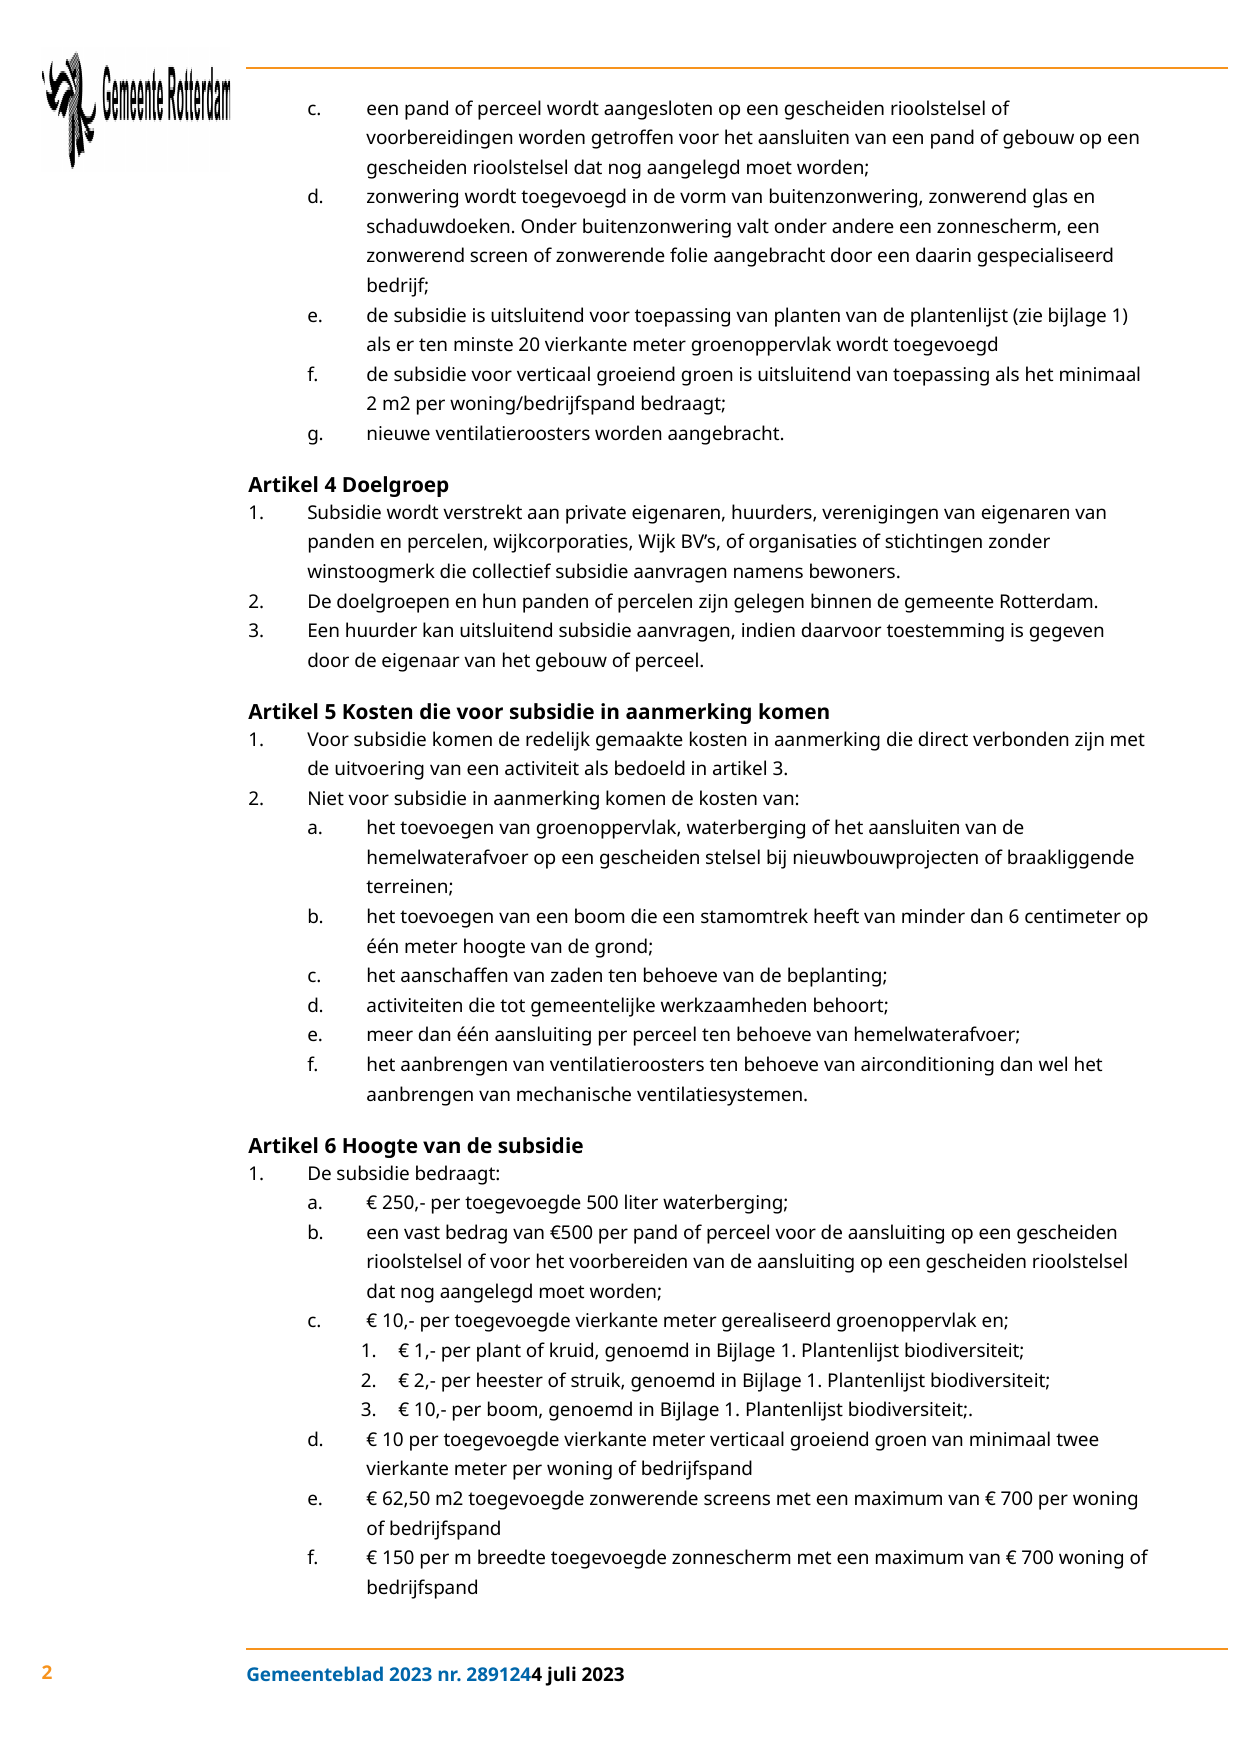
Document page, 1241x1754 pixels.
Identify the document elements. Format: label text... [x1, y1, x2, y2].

picture [41, 47, 231, 172]
list Subsidie wordt verstrekt aan private eigenaren, huurders, verenigingen van eigenaren van panden en percelen, wijkcorporaties, Wijk BV’s, of organisaties of stichtingen zonder winstoogmerk die collectief subsidie aanvragen namens bewoners. [248, 499, 1152, 584]
text Artikel 4 Doelgroep [248, 471, 1152, 499]
list het toevoegen van een boom die een stamomtrek heeft van minder dan 6 centimeter op één meter hoogte van de grond; [307, 903, 1152, 959]
list € 10,- per toegevoegde vierkante meter gerealiseerd groenoppervlak en; [307, 1308, 1152, 1333]
list zonwering wordt toegevoegd in de vorm van buitenzonwering, zonwerend glas en schaduwdoeken. Onder buitenzonwering valt onder andere een zonnescherm, een zonwerend screen of zonwerende folie aangebracht door een daarin gespecialiseerd bedrijf; [307, 183, 1152, 298]
list activiteiten die tot gemeentelijke werkzaamheden behoort; [307, 992, 1152, 1018]
text Artikel 5 Kosten die voor subsidie in aanmerking komen [248, 697, 1152, 726]
list € 2,- per heester of struik, genoemd in Bijlage 1. Plantenlijst biodiversiteit; [361, 1367, 1152, 1392]
list De doelgroepen en hun panden of percelen zijn gelegen binnen de gemeente Rotterdam. [248, 588, 1152, 613]
list De subsidie bedraagt: [248, 1160, 1152, 1185]
list een pand of perceel wordt aangesloten op een gescheiden rioolstelsel of voorbereidingen worden getroffen voor het aansluiten van een pand of gebouw op een gescheiden rioolstelsel dat nog aangelegd moet worden; [307, 95, 1152, 180]
list Een huurder kan uitsluitend subsidie aanvragen, indien daarvoor toestemming is gegeven door de eigenaar van het gebouw of perceel. [248, 617, 1152, 673]
list € 1,- per plant of kruid, genoemd in Bijlage 1. Plantenlijst biodiversiteit; [361, 1337, 1152, 1363]
list het toevoegen van groenoppervlak, waterberging of het aansluiten van de hemelwaterafvoer op een gescheiden stelsel bij nieuwbouwprojecten of braakliggende terreinen; [307, 814, 1152, 899]
list meer dan één aansluiting per perceel ten behoeve van hemelwaterafvoer; [307, 1022, 1152, 1047]
list € 10 per toegevoegde vierkante meter verticaal groeiend groen van minimaal twee vierkante meter per woning of bedrijfspand [307, 1426, 1152, 1481]
list € 250,- per toegevoegde 500 liter waterberging; [307, 1189, 1152, 1215]
list de subsidie is uitsluitend voor toepassing van planten van de plantenlijst (zie bijlage 1) als er ten minste 20 vierkante meter groenoppervlak wordt toegevoegd [307, 302, 1152, 357]
list Niet voor subsidie in aanmerking komen de kosten van: [248, 785, 1152, 811]
list € 150 per m breedte toegevoegde zonnescherm met een maximum van € 700 woning of bedrijfspand [307, 1544, 1152, 1599]
list het aanbrengen van ventilatieroosters ten behoeve van airconditioning dan wel het aanbrengen van mechanische ventilatiesystemen. [307, 1051, 1152, 1107]
list het aanschaffen van zaden ten behoeve van de beplanting; [307, 962, 1152, 988]
list een vast bedrag van €500 per pand of perceel voor de aansluiting op een gescheiden rioolstelsel of voor het voorbereiden van de aansluiting op een gescheiden rioolstelsel dat nog aangelegd moet worden; [307, 1219, 1152, 1304]
list € 62,50 m2 toegevoegde zonwerende screens met een maximum van € 700 per woning of bedrijfspand [307, 1485, 1152, 1540]
list nieuwe ventilatieroosters worden aangebracht. [307, 420, 1152, 446]
text Artikel 6 Hoogte van de subsidie [248, 1131, 1152, 1160]
list € 10,- per boom, genoemd in Bijlage 1. Plantenlijst biodiversiteit;. [361, 1396, 1152, 1422]
list Voor subsidie komen de redelijk gemaakte kosten in aanmerking die direct verbonden zijn met de uitvoering van een activiteit als bedoeld in artikel 3. [248, 726, 1152, 781]
list de subsidie voor verticaal groeiend groen is uitsluitend van toepassing als het minimaal 2 m2 per woning/bedrijfspand bedraagt; [307, 361, 1152, 416]
